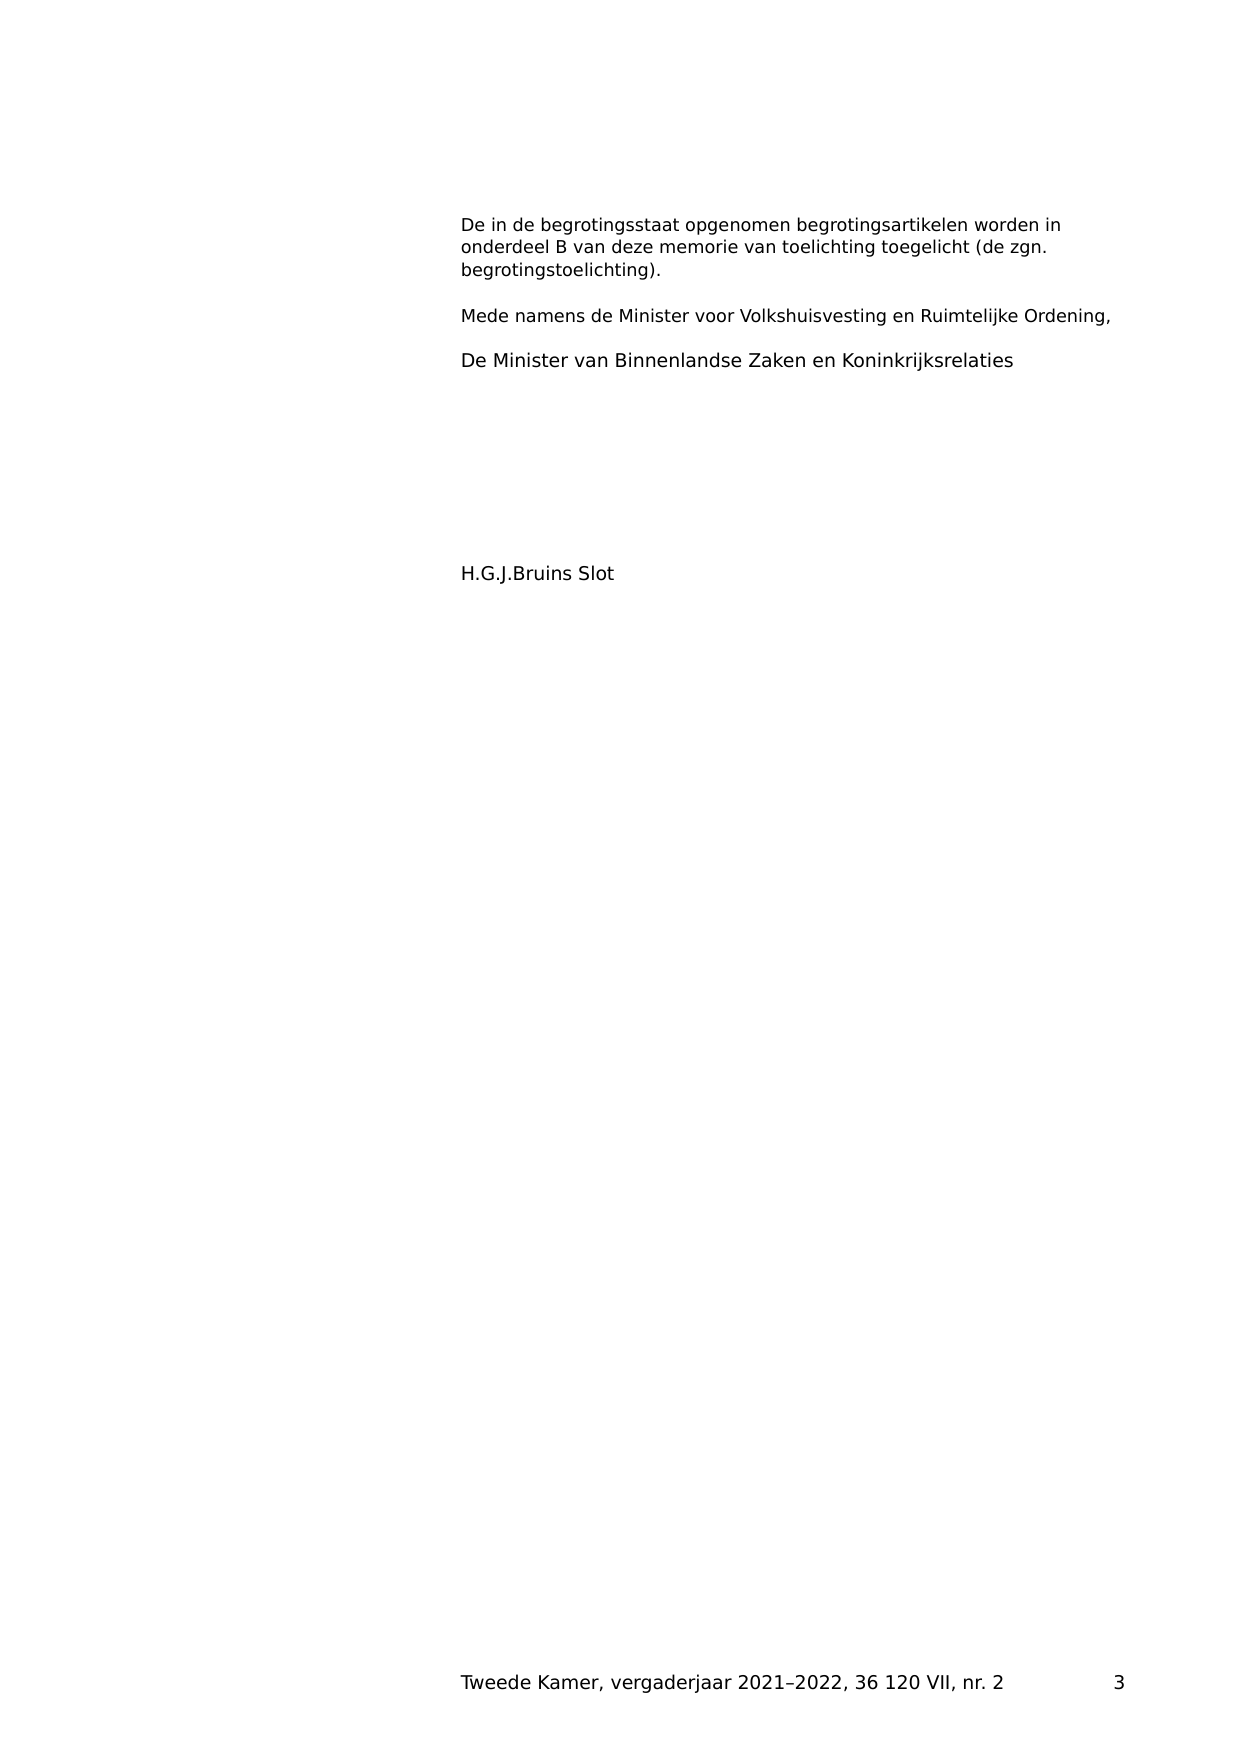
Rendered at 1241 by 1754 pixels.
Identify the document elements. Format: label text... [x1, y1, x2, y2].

text De Minister van Binnenlandse Zaken en Koninkrijksrelaties [461, 350, 1125, 372]
text H.G.J.Bruins Slot [461, 563, 1125, 585]
text De in de begrotingsstaat opgenomen begrotingsartikelen worden in onderdeel B van deze memorie van toelichting toegelicht (de zgn. begrotingstoelichting). [461, 213, 1125, 281]
text Mede namens de Minister voor Volkshuisvesting en Ruimtelijke Ordening, [461, 304, 1125, 327]
